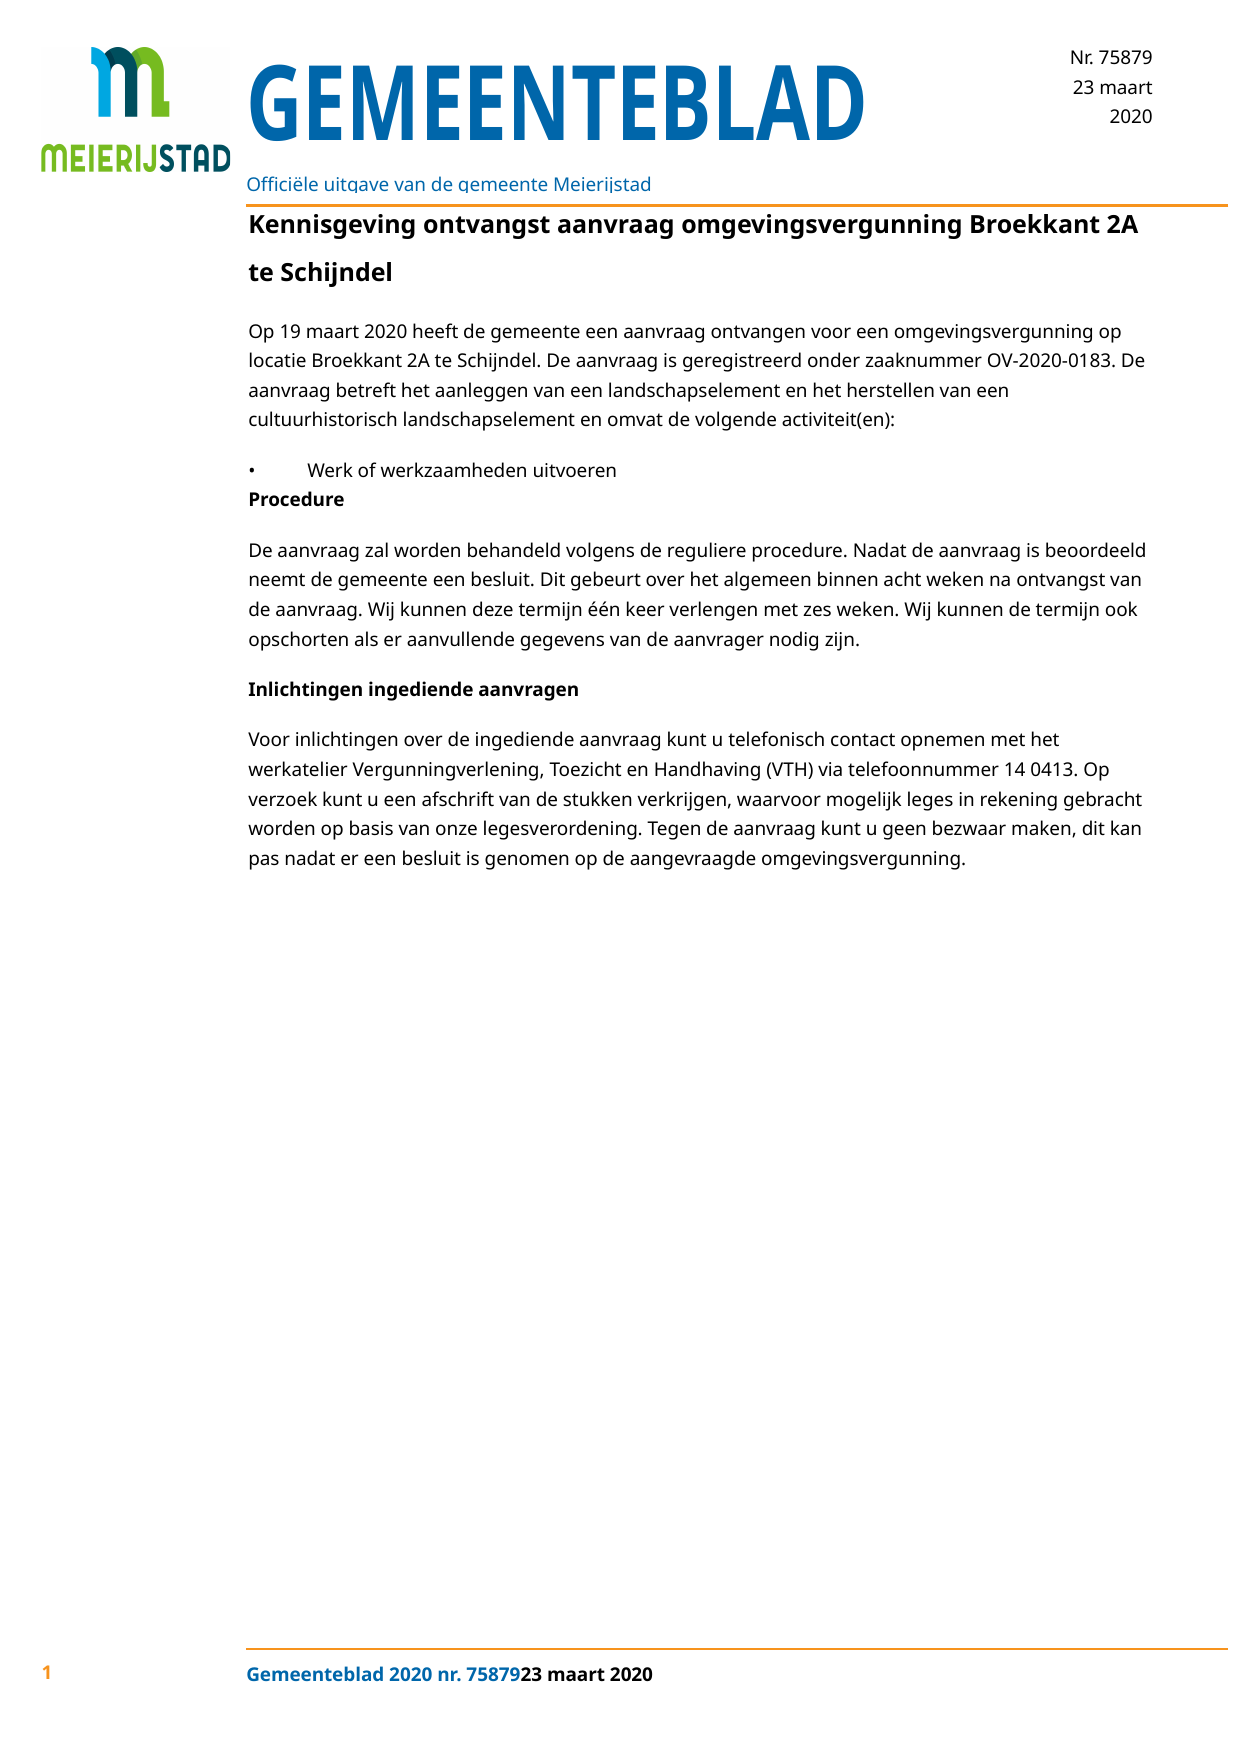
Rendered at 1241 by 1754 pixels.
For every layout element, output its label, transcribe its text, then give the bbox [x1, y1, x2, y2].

text Procedure [248, 487, 1152, 512]
picture [41, 47, 231, 172]
text De aanvraag zal worden behandeld volgens de reguliere procedure. Nadat de aanvraag is beoordeeld neemt de gemeente een besluit. Dit gebeurt over het algemeen binnen acht weken na ontvangst van de aanvraag. Wij kunnen deze termijn één keer verlengen met zes weken. Wij kunnen de termijn ook opschorten als er aanvullende gegevens van de aanvrager nodig zijn. [248, 537, 1152, 652]
text Op 19 maart 2020 heeft de gemeente een aanvraag ontvangen voor een omgevingsvergunning op locatie Broekkant 2A te Schijndel. De aanvraag is geregistreerd onder zaaknummer OV-2020-0183. De aanvraag betreft het aanleggen van een landschapselement en het herstellen van een cultuurhistorisch landschapselement en omvat de volgende activiteit(en): [248, 318, 1152, 432]
text Voor inlichtingen over de ingediende aanvraag kunt u telefonisch contact opnemen met het werkatelier Vergunningverlening, Toezicht en Handhaving (VTH) via telefoonnummer 14 0413. Op verzoek kunt u een afschrift van de stukken verkrijgen, waarvoor mogelijk leges in rekening gebracht worden op basis van onze legesverordening. Tegen de aanvraag kunt u geen bezwaar maken, dit kan pas nadat er een besluit is genomen op de aangevraagde omgevingsvergunning. [248, 727, 1152, 871]
text Kennisgeving ontvangst aanvraag omgevingsvergunning Broekkant 2A te Schijndel [248, 207, 1152, 288]
text Inlichtingen ingediende aanvragen [248, 676, 1152, 702]
list Werk of werkzaamheden uitvoeren [248, 457, 1152, 483]
